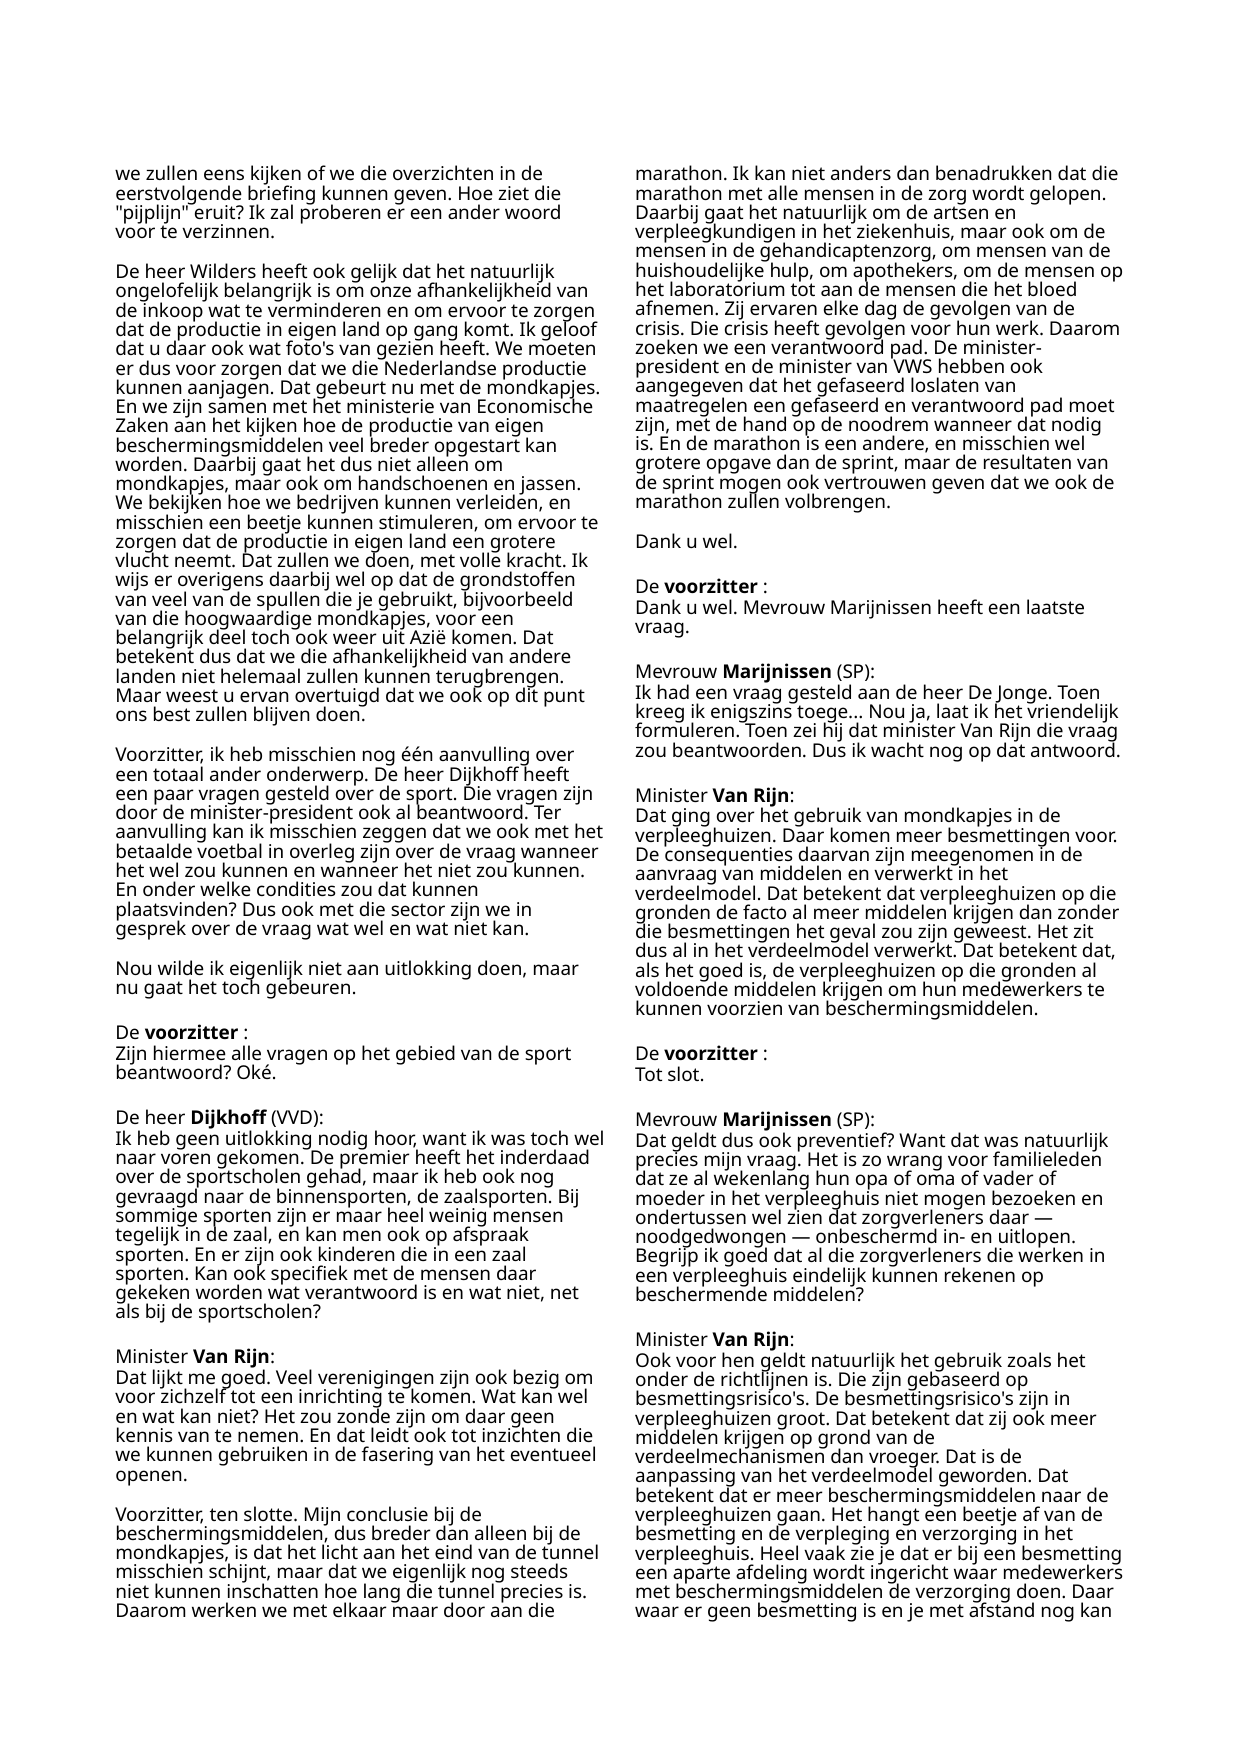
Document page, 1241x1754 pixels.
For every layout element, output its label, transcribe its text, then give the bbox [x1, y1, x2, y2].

text Tot slot. [635, 1066, 1125, 1085]
text Voorzitter, ten slotte. Mijn conclusie bij de beschermingsmiddelen, dus breder dan alleen bij de mondkapjes, is dat het licht aan het eind van de tunnel misschien schijnt, maar dat we eigenlijk nog steeds niet kunnen inschatten hoe lang die tunnel precies is. Daarom werken we met elkaar maar door aan die [115, 1506, 605, 1621]
text Zijn hiermee alle vragen op het gebied van de sport beantwoord? Oké. [115, 1045, 605, 1083]
text Dank u wel. [635, 533, 1125, 552]
text we zullen eens kijken of we die overzichten in de eerstvolgende briefing kunnen geven. Hoe ziet die "pijplijn" eruit? Ik zal proberen er een ander woord voor te verzinnen. [115, 165, 605, 242]
text marathon. Ik kan niet anders dan benadrukken dat die marathon met alle mensen in de zorg wordt gelopen. Daarbij gaat het natuurlijk om de artsen en verpleegkundigen in het ziekenhuis, maar ook om de mensen in de gehandicaptenzorg, om mensen van de huishoudelijke hulp, om apothekers, om de mensen op het laboratorium tot aan de mensen die het bloed afnemen. Zij ervaren elke dag de gevolgen van de crisis. Die crisis heeft gevolgen voor hun werk. Daarom zoeken we een verantwoord pad. De minister-president en de minister van VWS hebben ook aangegeven dat het gefaseerd loslaten van maatregelen een gefaseerd en verantwoord pad moet zijn, met de hand op de noodrem wanneer dat nodig is. En de marathon is een andere, en misschien wel grotere opgave dan de sprint, maar de resultaten van de sprint mogen ook vertrouwen geven dat we ook de marathon zullen volbrengen. [635, 165, 1125, 512]
text De voorzitter : [635, 1040, 1125, 1066]
text Minister Van Rijn: [635, 782, 1125, 807]
text Voorzitter, ik heb misschien nog één aanvulling over een totaal ander onderwerp. De heer Dijkhoff heeft een paar vragen gesteld over de sport. Die vragen zijn door de minister-president ook al beantwoord. Ter aanvulling kan ik misschien zeggen dat we ook met het betaalde voetbal in overleg zijn over de vraag wanneer het wel zou kunnen en wanneer het niet zou kunnen. En onder welke condities zou dat kunnen plaatsvinden? Dus ook met die sector zijn we in gesprek over de vraag wat wel en wat niet kan. [115, 746, 605, 939]
text Ook voor hen geldt natuurlijk het gebruik zoals het onder de richtlijnen is. Die zijn gebaseerd op besmettingsrisico's. De besmettingsrisico's zijn in verpleeghuizen groot. Dat betekent dat zij ook meer middelen krijgen op grond van de verdeelmechanismen dan vroeger. Dat is de aanpassing van het verdeelmodel geworden. Dat betekent dat er meer beschermingsmiddelen naar de verpleeghuizen gaan. Het hangt een beetje af van de besmetting en de verpleging en verzorging in het verpleeghuis. Heel vaak zie je dat er bij een besmetting een aparte afdeling wordt ingericht waar medewerkers met beschermingsmiddelen de verzorging doen. Daar waar er geen besmetting is en je met afstand nog kan [635, 1352, 1125, 1622]
text Ik had een vraag gesteld aan de heer De Jonge. Toen kreeg ik enigszins toege... Nou ja, laat ik het vriendelijk formuleren. Toen zei hij dat minister Van Rijn die vraag zou beantwoorden. Dus ik wacht nog op dat antwoord. [635, 684, 1125, 761]
text De voorzitter : [115, 1019, 605, 1045]
text Nou wilde ik eigenlijk niet aan uitlokking doen, maar nu gaat het toch gebeuren. [115, 960, 605, 998]
text De heer Wilders heeft ook gelijk dat het natuurlijk ongelofelijk belangrijk is om onze afhankelijkheid van de inkoop wat te verminderen en om ervoor te zorgen dat de productie in eigen land op gang komt. Ik geloof dat u daar ook wat foto's van gezien heeft. We moeten er dus voor zorgen dat we die Nederlandse productie kunnen aanjagen. Dat gebeurt nu met de mondkapjes. En we zijn samen met het ministerie van Economische Zaken aan het kijken hoe de productie van eigen beschermingsmiddelen veel breder opgestart kan worden. Daarbij gaat het dus niet alleen om mondkapjes, maar ook om handschoenen en jassen. We bekijken hoe we bedrijven kunnen verleiden, en misschien een beetje kunnen stimuleren, om ervoor te zorgen dat de productie in eigen land een grotere vlucht neemt. Dat zullen we doen, met volle kracht. Ik wijs er overigens daarbij wel op dat de grondstoffen van veel van de spullen die je gebruikt, bijvoorbeeld van die hoogwaardige mondkapjes, voor een belangrijk deel toch ook weer uit Azië komen. Dat betekent dus dat we die afhankelijkheid van andere landen niet helemaal zullen kunnen terugbrengen. Maar weest u ervan overtuigd dat we ook op dit punt ons best zullen blijven doen. [115, 263, 605, 726]
text De voorzitter : [635, 573, 1125, 599]
text Dat geldt dus ook preventief? Want dat was natuurlijk precies mijn vraag. Het is zo wrang voor familieleden dat ze al wekenlang hun opa of oma of vader of moeder in het verpleeghuis niet mogen bezoeken en ondertussen wel zien dat zorgverleners daar — noodgedwongen — onbeschermd in- en uitlopen. Begrijp ik goed dat al die zorgverleners die werken in een verpleeghuis eindelijk kunnen rekenen op beschermende middelen? [635, 1132, 1125, 1305]
text Dat lijkt me goed. Veel verenigingen zijn ook bezig om voor zichzelf tot een inrichting te komen. Wat kan wel en wat kan niet? Het zou zonde zijn om daar geen kennis van te nemen. En dat leidt ook tot inzichten die we kunnen gebruiken in de fasering van het eventueel openen. [115, 1369, 605, 1485]
text Minister Van Rijn: [115, 1343, 605, 1369]
text Ik heb geen uitlokking nodig hoor, want ik was toch wel naar voren gekomen. De premier heeft het inderdaad over de sportscholen gehad, maar ik heb ook nog gevraagd naar de binnensporten, de zaalsporten. Bij sommige sporten zijn er maar heel weinig mensen tegelijk in de zaal, en kan men ook op afspraak sporten. En er zijn ook kinderen die in een zaal sporten. Kan ook specifiek met de mensen daar gekeken worden wat verantwoord is en wat niet, net als bij de sportscholen? [115, 1130, 605, 1323]
text Mevrouw Marijnissen (SP): [635, 658, 1125, 684]
text Minister Van Rijn: [635, 1326, 1125, 1352]
text Mevrouw Marijnissen (SP): [635, 1106, 1125, 1132]
text Dat ging over het gebruik van mondkapjes in de verpleeghuizen. Daar komen meer besmettingen voor. De consequenties daarvan zijn meegenomen in de aanvraag van middelen en verwerkt in het verdeelmodel. Dat betekent dat verpleeghuizen op die gronden de facto al meer middelen krijgen dan zonder die besmettingen het geval zou zijn geweest. Het zit dus al in het verdeelmodel verwerkt. Dat betekent dat, als het goed is, de verpleeghuizen op die gronden al voldoende middelen krijgen om hun medewerkers te kunnen voorzien van beschermingsmiddelen. [635, 807, 1125, 1019]
text Dank u wel. Mevrouw Marijnissen heeft een laatste vraag. [635, 599, 1125, 637]
text De heer Dijkhoff (VVD): [115, 1104, 605, 1130]
